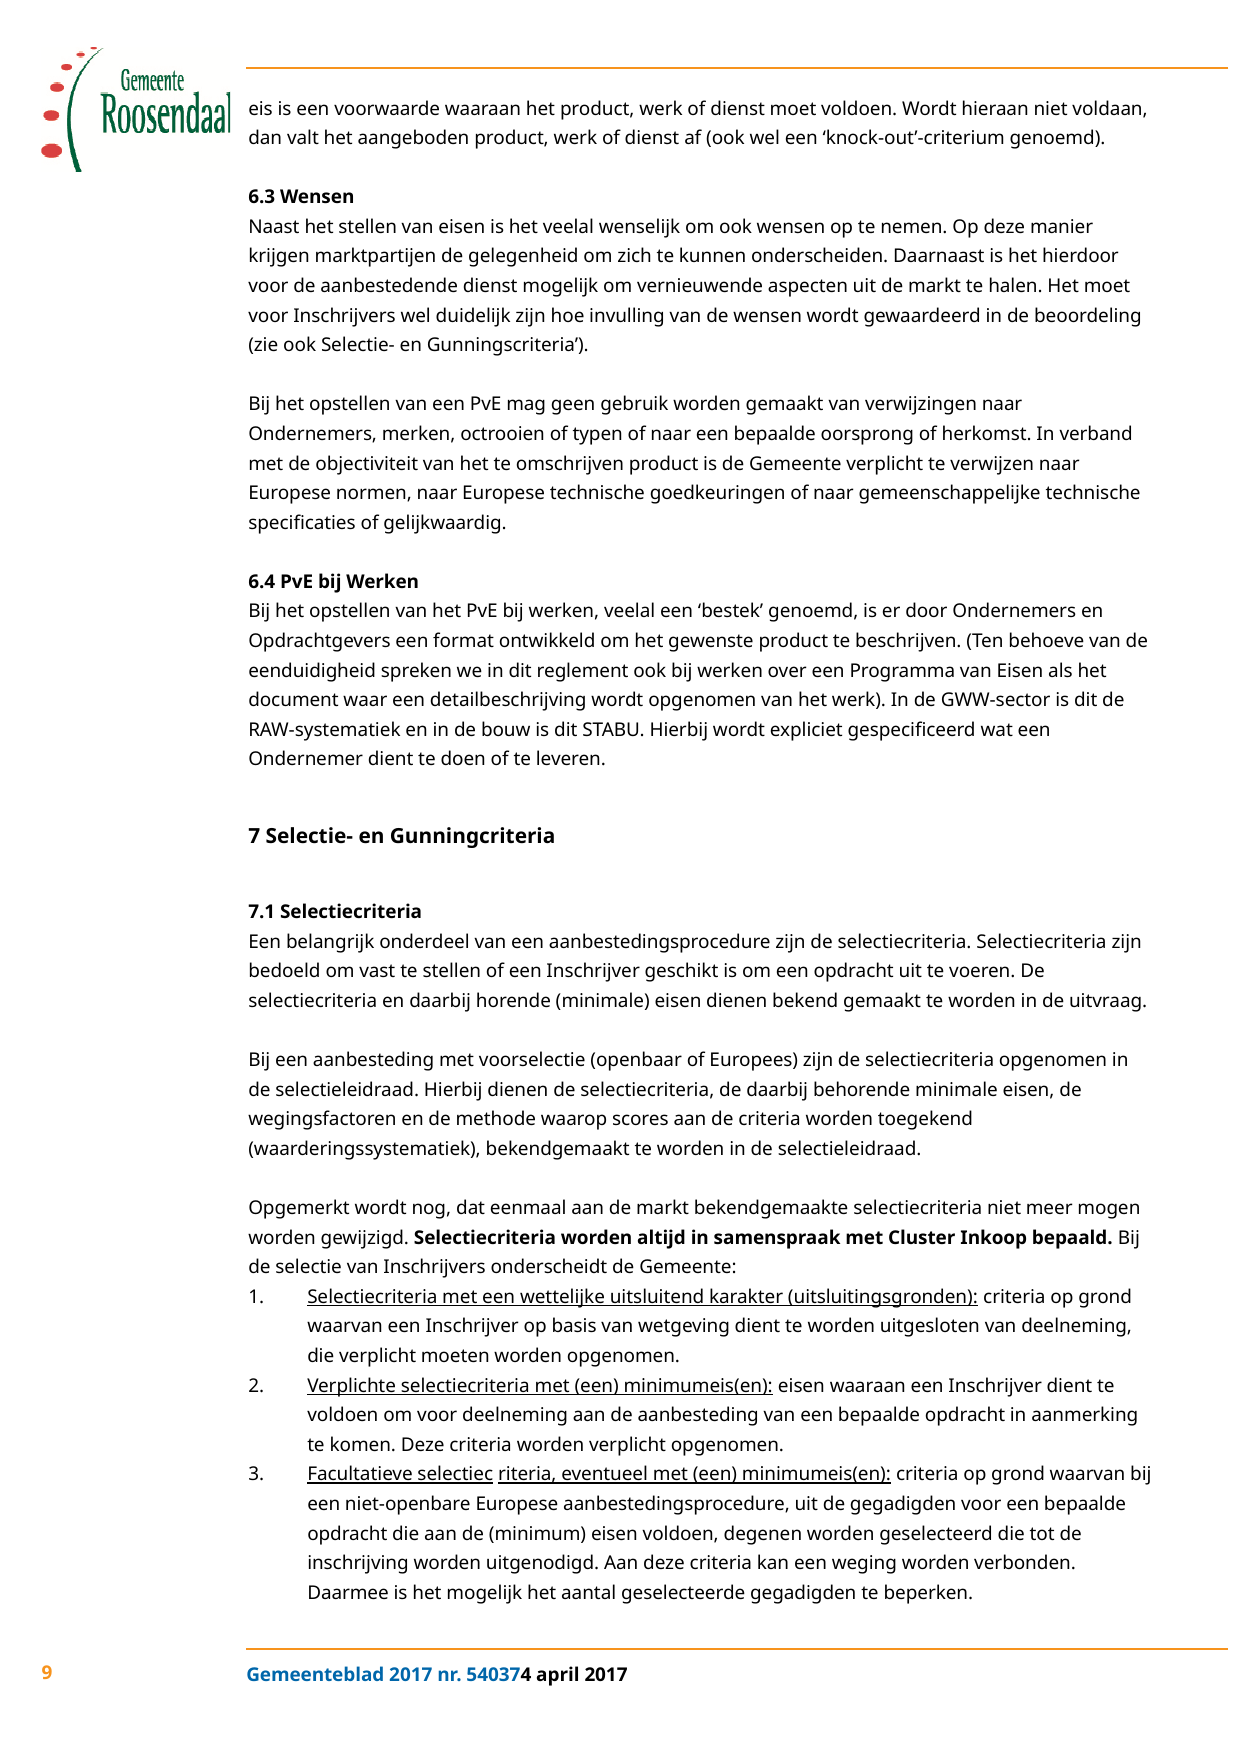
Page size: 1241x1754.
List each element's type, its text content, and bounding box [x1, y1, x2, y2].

text eis is een voorwaarde waaraan het product, werk of dienst moet voldoen. Wordt hieraan niet voldaan, dan valt het aangeboden product, werk of dienst af (ook wel een ‘knock-out’-criterium genoemd). [248, 95, 1152, 150]
text Opgemerkt wordt nog, dat eenmaal aan de markt bekendgemaakte selectiecriteria niet meer mogen worden gewijzigd. Selectiecriteria worden altijd in samenspraak met Cluster Inkoop bepaald. Bij de selectie van Inschrijvers onderscheidt de Gemeente: [248, 1194, 1152, 1279]
text 7 Selectie- en Gunningcriteria [248, 821, 1152, 849]
text 6.4 PvE bij Werken [248, 568, 1152, 594]
text Bij een aanbesteding met voorselectie (openbaar of Europees) zijn de selectiecriteria opgenomen in de selectieleidraad. Hierbij dienen de selectiecriteria, de daarbij behorende minimale eisen, de wegingsfactoren en de methode waarop scores aan de criteria worden toegekend (waarderingssystematiek), bekendgemaakt te worden in de selectieleidraad. [248, 1046, 1152, 1161]
text Naast het stellen van eisen is het veelal wenselijk om ook wensen op te nemen. Op deze manier krijgen marktpartijen de gelegenheid om zich te kunnen onderscheiden. Daarnaast is het hierdoor voor de aanbestedende dienst mogelijk om vernieuwende aspecten uit de markt te halen. Het moet voor Inschrijvers wel duidelijk zijn hoe invulling van de wensen wordt gewaardeerd in de beoordeling (zie ook Selectie- en Gunningscriteria’). [248, 213, 1152, 357]
list Facultatieve selectiec riteria, eventueel met (een) minimumeis(en): criteria op grond waarvan bij een niet-openbare Europese aanbestedingsprocedure, uit de gegadigden voor een bepaalde opdracht die aan de (minimum) eisen voldoen, degenen worden geselecteerd die tot de inschrijving worden uitgenodigd. Aan deze criteria kan een weging worden verbonden. Daarmee is het mogelijk het aantal geselecteerde gegadigden te beperken. [248, 1461, 1152, 1605]
text 6.3 Wensen [248, 183, 1152, 209]
list Selectiecriteria met een wettelijke uitsluitend karakter (uitsluitingsgronden): criteria op grond waarvan een Inschrijver op basis van wetgeving dient te worden uitgesloten van deelneming, die verplicht moeten worden opgenomen. [248, 1283, 1152, 1368]
text 7.1 Selectiecriteria [248, 898, 1152, 924]
text Bij het opstellen van het PvE bij werken, veelal een ‘bestek’ genoemd, is er door Ondernemers en Opdrachtgevers een format ontwikkeld om het gewenste product te beschrijven. (Ten behoeve van de eenduidigheid spreken we in dit reglement ook bij werken over een Programma van Eisen als het document waar een detailbeschrijving wordt opgenomen van het werk). In de GWW-sector is dit de RAW-systematiek en in de bouw is dit STABU. Hierbij wordt expliciet gespecificeerd wat een Ondernemer dient te doen of te leveren. [248, 598, 1152, 771]
text Een belangrijk onderdeel van een aanbestedingsprocedure zijn de selectiecriteria. Selectiecriteria zijn bedoeld om vast te stellen of een Inschrijver geschikt is om een opdracht uit te voeren. De selectiecriteria en daarbij horende (minimale) eisen dienen bekend gemaakt te worden in de uitvraag. [248, 928, 1152, 1013]
list Verplichte selectiecriteria met (een) minimumeis(en): eisen waaraan een Inschrijver dient te voldoen om voor deelneming aan de aanbesteding van een bepaalde opdracht in aanmerking te komen. Deze criteria worden verplicht opgenomen. [248, 1372, 1152, 1457]
picture [41, 47, 231, 172]
text Bij het opstellen van een PvE mag geen gebruik worden gemaakt van verwijzingen naar Ondernemers, merken, octrooien of typen of naar een bepaalde oorsprong of herkomst. In verband met de objectiviteit van het te omschrijven product is de Gemeente verplicht te verwijzen naar Europese normen, naar Europese technische goedkeuringen of naar gemeenschappelijke technische specificaties of gelijkwaardig. [248, 391, 1152, 535]
